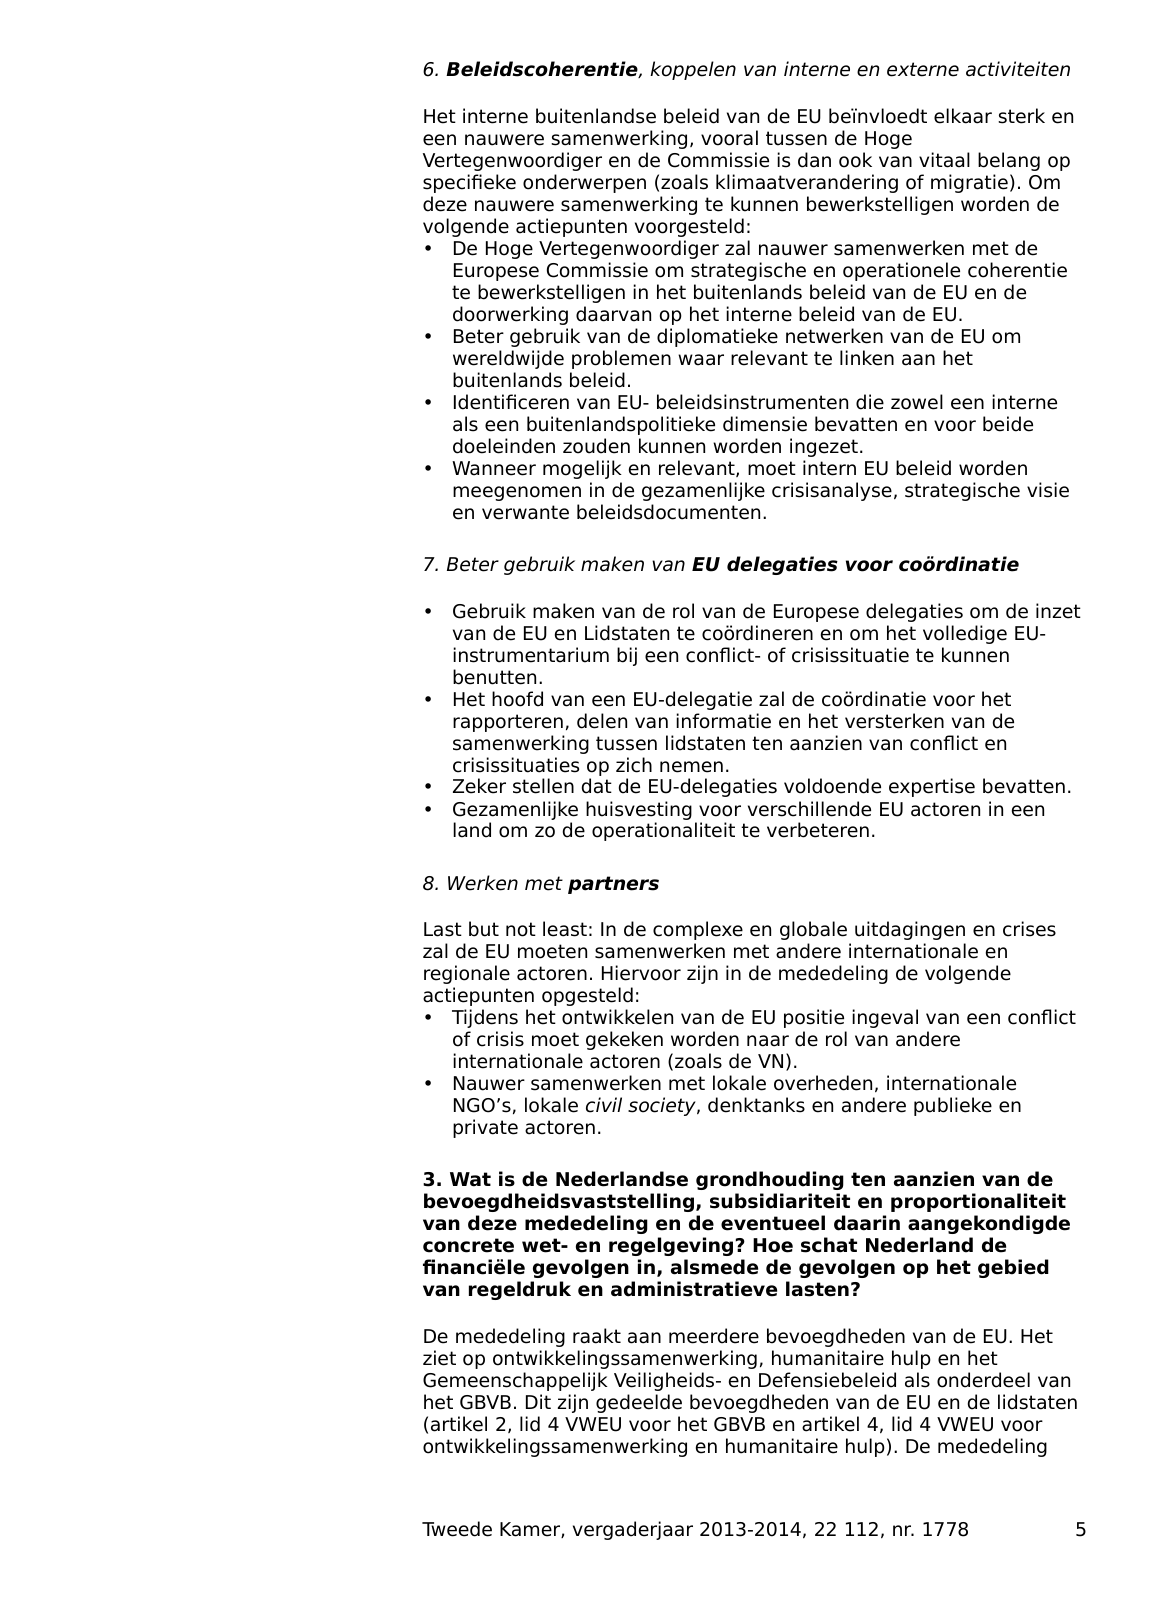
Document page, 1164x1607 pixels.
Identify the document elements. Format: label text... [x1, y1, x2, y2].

text • Het hoofd van een EU-delegatie zal de coördinatie voor het rapporteren, delen van informatie en het versterken van de samenwerking tussen lidstaten ten aanzien van conflict en crisissituaties op zich nemen. [422, 688, 1087, 776]
text • Wanneer mogelijk en relevant, moet intern EU beleid worden meegenomen in de gezamenlijke crisisanalyse, strategische visie en verwante beleidsdocumenten. [422, 458, 1087, 524]
text • Nauwer samenwerken met lokale overheden, internationale NGO’s, lokale civil society, denktanks en andere publieke en private actoren. [422, 1073, 1087, 1139]
text • Gebruik maken van de rol van de Europese delegaties om de inzet van de EU en Lidstaten te coördineren en om het volledige EU-instrumentarium bij een conflict- of crisissituatie te kunnen benutten. [422, 601, 1087, 688]
subtitle 7. Beter gebruik maken van EU delegaties voor coördinatie [422, 554, 1087, 576]
subtitle 8. Werken met partners [422, 872, 1087, 894]
text • Beter gebruik van de diplomatieke netwerken van de EU om wereldwijde problemen waar relevant te linken aan het buitenlands beleid. [422, 326, 1087, 392]
text • Tijdens het ontwikkelen van de EU positie ingeval van een conflict of crisis moet gekeken worden naar de rol van andere internationale actoren (zoals de VN). [422, 1007, 1087, 1073]
text • Gezamenlijke huisvesting voor verschillende EU actoren in een land om zo de operationaliteit te verbeteren. [422, 798, 1087, 842]
text Last but not least: In de complexe en globale uitdagingen en crises zal de EU moeten samenwerken met andere internationale en regionale actoren. Hiervoor zijn in de mededeling de volgende actiepunten opgesteld: [422, 919, 1087, 1007]
subtitle 3. Wat is de Nederlandse grondhouding ten aanzien van de bevoegdheidsvaststelling, subsidiariteit en proportionaliteit van deze mededeling en de eventueel daarin aangekondigde concrete wet- en regelgeving? Hoe schat Nederland de financiële gevolgen in, alsmede de gevolgen op het gebied van regeldruk en administratieve lasten? [422, 1169, 1087, 1301]
subtitle 6. Beleidscoherentie, koppelen van interne en externe activiteiten [422, 59, 1087, 81]
text • Identificeren van EU- beleidsinstrumenten die zowel een interne als een buitenlandspolitieke dimensie bevatten en voor beide doeleinden zouden kunnen worden ingezet. [422, 392, 1087, 458]
text • De Hoge Vertegenwoordiger zal nauwer samenwerken met de Europese Commissie om strategische en operationele coherentie te bewerkstelligen in het buitenlands beleid van de EU en de doorwerking daarvan op het interne beleid van de EU. [422, 238, 1087, 326]
text De mededeling raakt aan meerdere bevoegdheden van de EU. Het ziet op ontwikkelingssamenwerking, humanitaire hulp en het Gemeenschappelijk Veiligheids- en Defensiebeleid als onderdeel van het GBVB. Dit zijn gedeelde bevoegdheden van de EU en de lidstaten (artikel 2, lid 4 VWEU voor het GBVB en artikel 4, lid 4 VWEU voor ontwikkelingssamenwerking en humanitaire hulp). De mededeling [422, 1326, 1087, 1458]
text Het interne buitenlandse beleid van de EU beïnvloedt elkaar sterk en een nauwere samenwerking, vooral tussen de Hoge Vertegenwoordiger en de Commissie is dan ook van vitaal belang op specifieke onderwerpen (zoals klimaatverandering of migratie). Om deze nauwere samenwerking te kunnen bewerkstelligen worden de volgende actiepunten voorgesteld: [422, 106, 1087, 238]
text • Zeker stellen dat de EU-delegaties voldoende expertise bevatten. [422, 776, 1087, 798]
